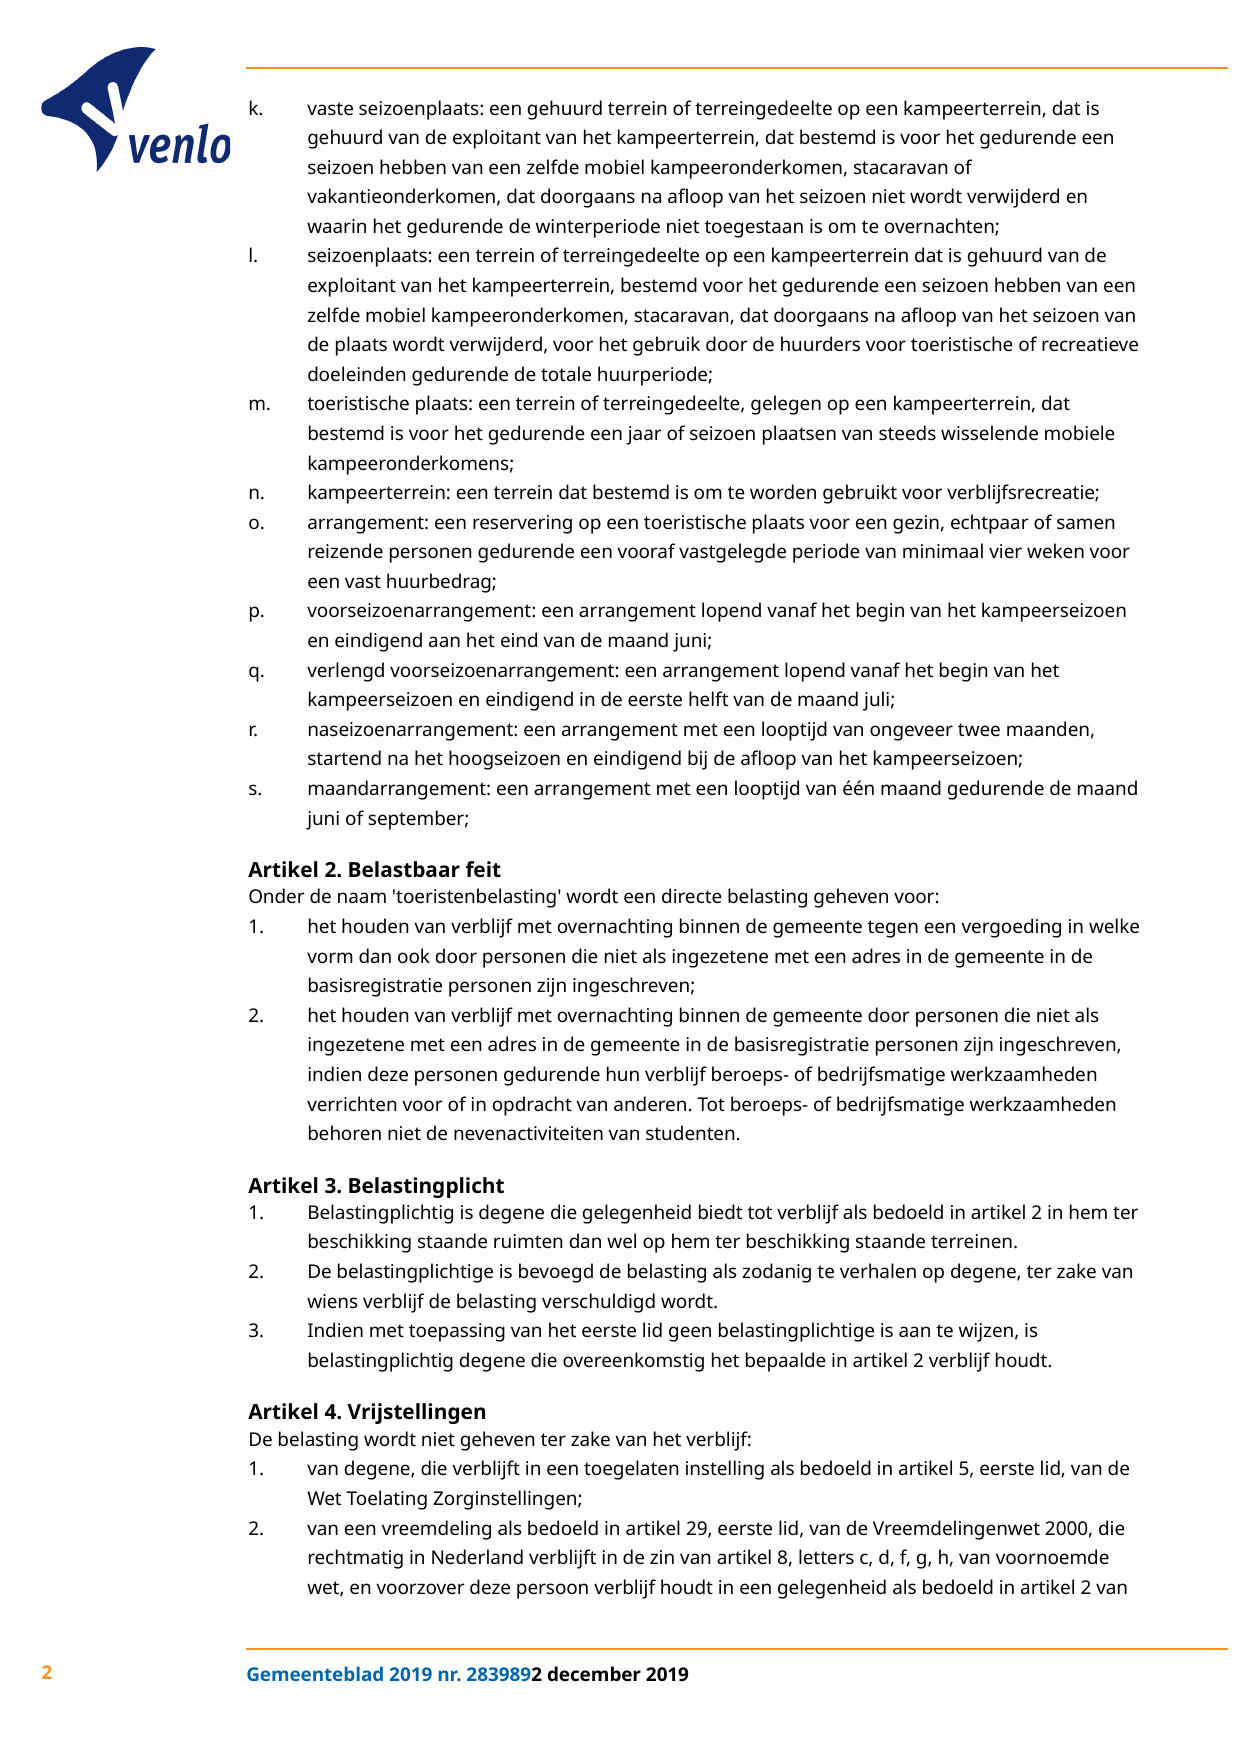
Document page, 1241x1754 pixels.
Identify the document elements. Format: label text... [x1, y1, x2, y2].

text Artikel 4. Vrijstellingen [248, 1397, 1152, 1426]
list Belastingplichtig is degene die gelegenheid biedt tot verblijf als bedoeld in artikel 2 in hem ter beschikking staande ruimten dan wel op hem ter beschikking staande terreinen. [248, 1199, 1152, 1254]
list het houden van verblijf met overnachting binnen de gemeente tegen een vergoeding in welke vorm dan ook door personen die niet als ingezetene met een adres in de gemeente in de basisregistratie personen zijn ingeschreven; [248, 913, 1152, 998]
list kampeerterrein: een terrein dat bestemd is om te worden gebruikt voor verblijfsrecreatie; [248, 479, 1152, 505]
list het houden van verblijf met overnachting binnen de gemeente door personen die niet als ingezetene met een adres in de gemeente in de basisregistratie personen zijn ingeschreven, indien deze personen gedurende hun verblijf beroeps- of bedrijfsmatige werkzaamheden verrichten voor of in opdracht van anderen. Tot beroeps- of bedrijfsmatige werkzaamheden behoren niet de nevenactiviteiten van studenten. [248, 1002, 1152, 1146]
list De belastingplichtige is bevoegd de belasting als zodanig te verhalen op degene, ter zake van wiens verblijf de belasting verschuldigd wordt. [248, 1258, 1152, 1314]
list Indien met toepassing van het eerste lid geen belastingplichtige is aan te wijzen, is belastingplichtig degene die overeenkomstig het bepaalde in artikel 2 verblijf houdt. [248, 1317, 1152, 1373]
list voorseizoenarrangement: een arrangement lopend vanaf het begin van het kampeerseizoen en eindigend aan het eind van de maand juni; [248, 598, 1152, 653]
text Artikel 2. Belastbaar feit [248, 855, 1152, 884]
text De belasting wordt niet geheven ter zake van het verblijf: [248, 1426, 1152, 1452]
list maandarrangement: een arrangement met een looptijd van één maand gedurende de maand juni of september; [248, 775, 1152, 831]
list naseizoenarrangement: een arrangement met een looptijd van ongeveer twee maanden, startend na het hoogseizoen en eindigend bij de afloop van het kampeerseizoen; [248, 716, 1152, 771]
picture [41, 47, 231, 172]
list van degene, die verblijft in een toegelaten instelling als bedoeld in artikel 5, eerste lid, van de Wet Toelating Zorginstellingen; [248, 1456, 1152, 1511]
list toeristische plaats: een terrein of terreingedeelte, gelegen op een kampeerterrein, dat bestemd is voor het gedurende een jaar of seizoen plaatsen van steeds wisselende mobiele kampeeronderkomens; [248, 391, 1152, 476]
list vaste seizoenplaats: een gehuurd terrein of terreingedeelte op een kampeerterrein, dat is gehuurd van de exploitant van het kampeerterrein, dat bestemd is voor het gedurende een seizoen hebben van een zelfde mobiel kampeeronderkomen, stacaravan of vakantieonderkomen, dat doorgaans na afloop van het seizoen niet wordt verwijderd en waarin het gedurende de winterperiode niet toegestaan is om te overnachten; [248, 95, 1152, 239]
text Artikel 3. Belastingplicht [248, 1171, 1152, 1199]
list van een vreemdeling als bedoeld in artikel 29, eerste lid, van de Vreemdelingenwet 2000, die rechtmatig in Nederland verblijft in de zin van artikel 8, letters c, d, f, g, h, van voornoemde wet, en voorzover deze persoon verblijf houdt in een gelegenheid als bedoeld in artikel 2 van [248, 1515, 1152, 1599]
list verlengd voorseizoenarrangement: een arrangement lopend vanaf het begin van het kampeerseizoen en eindigend in de eerste helft van de maand juli; [248, 657, 1152, 712]
text Onder de naam 'toeristenbelasting' wordt een directe belasting geheven voor: [248, 884, 1152, 909]
list seizoenplaats: een terrein of terreingedeelte op een kampeerterrein dat is gehuurd van de exploitant van het kampeerterrein, bestemd voor het gedurende een seizoen hebben van een zelfde mobiel kampeeronderkomen, stacaravan, dat doorgaans na afloop van het seizoen van de plaats wordt verwijderd, voor het gebruik door de huurders voor toeristische of recreatieve doeleinden gedurende de totale huurperiode; [248, 243, 1152, 387]
list arrangement: een reservering op een toeristische plaats voor een gezin, echtpaar of samen reizende personen gedurende een vooraf vastgelegde periode van minimaal vier weken voor een vast huurbedrag; [248, 509, 1152, 594]
